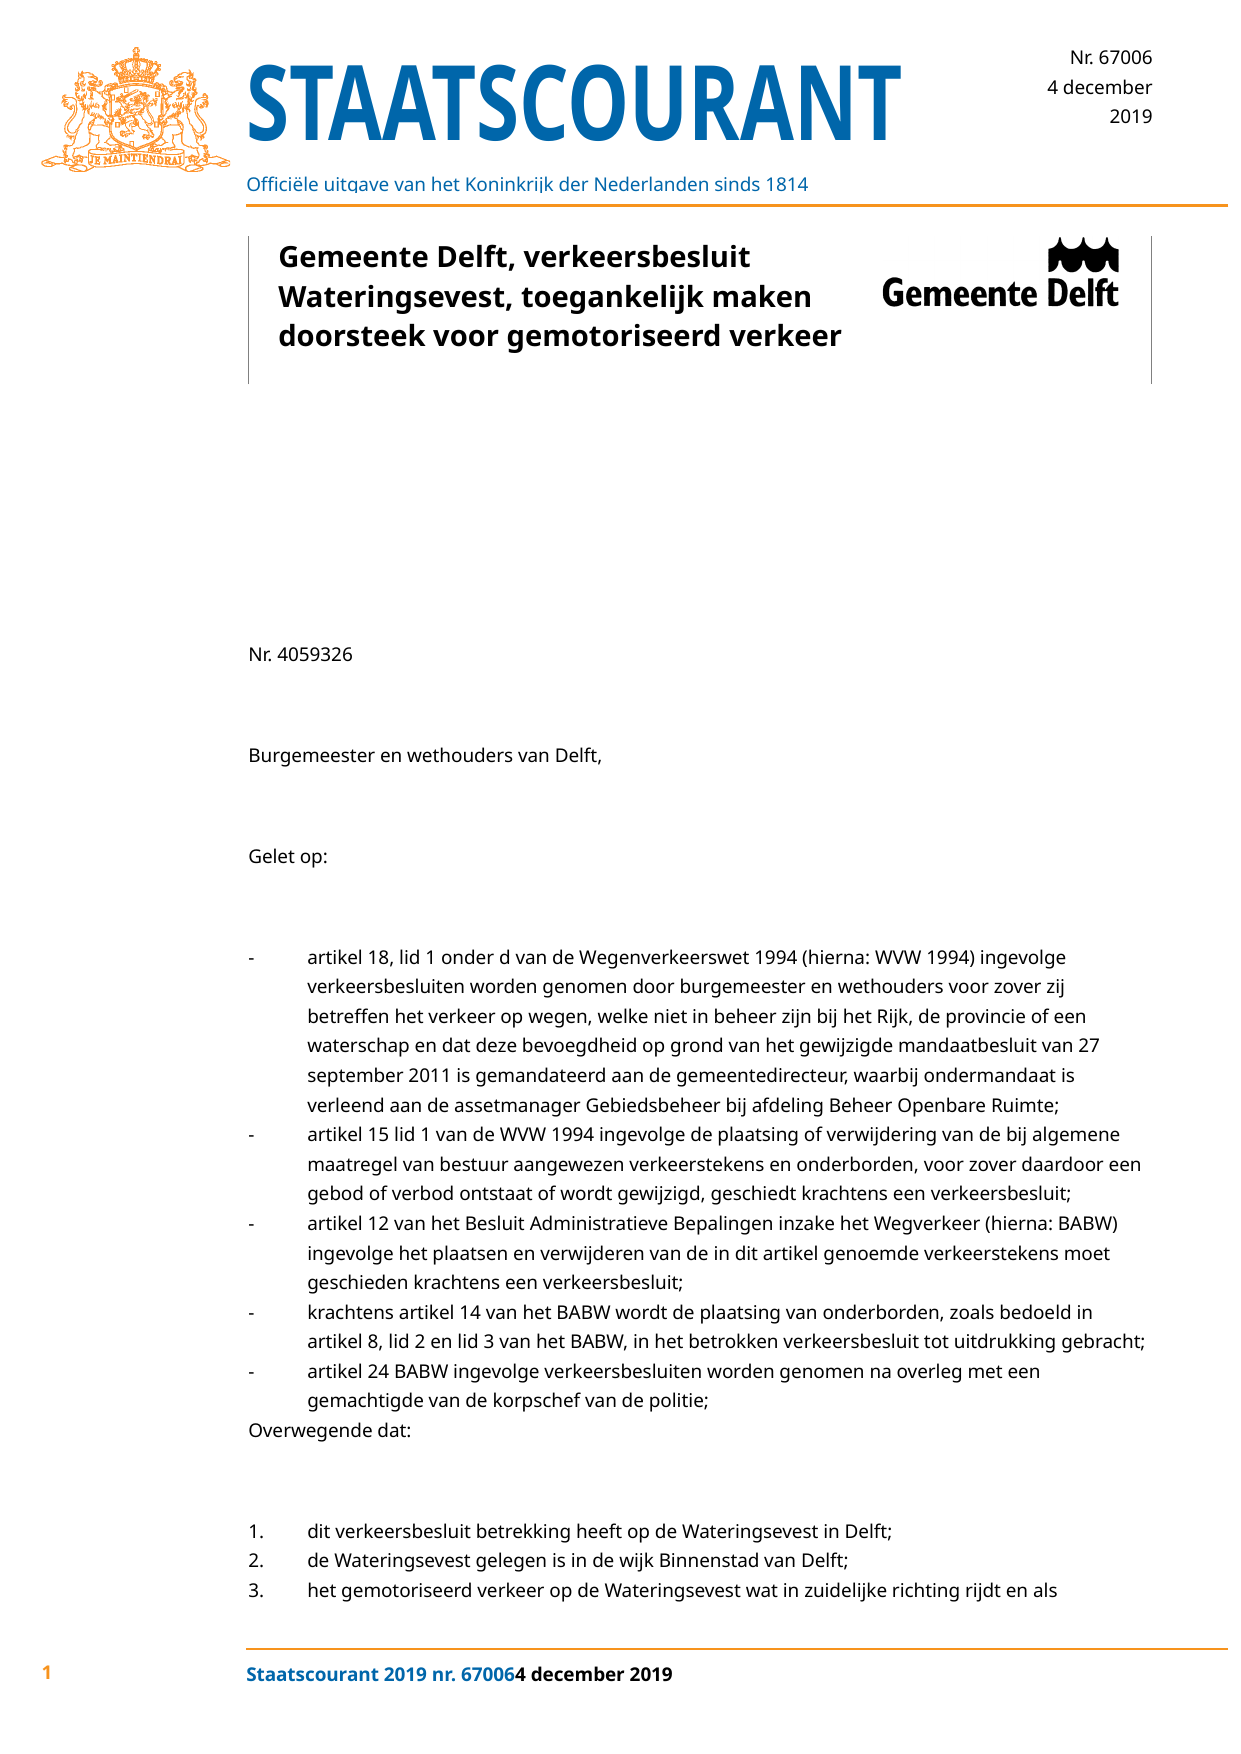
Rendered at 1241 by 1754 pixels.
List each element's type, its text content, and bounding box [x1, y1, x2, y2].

text Overwegende dat: [248, 1417, 1152, 1443]
text Burgemeester en wethouders van Delft, [248, 742, 1152, 768]
list krachtens artikel 14 van het BABW wordt de plaatsing van onderborden, zoals bedoeld in artikel 8, lid 2 en lid 3 van het BABW, in het betrokken verkeersbesluit tot uitdrukking gebracht; [248, 1299, 1152, 1354]
list de Wateringsevest gelegen is in de wijk Binnenstad van Delft; [248, 1548, 1152, 1573]
list dit verkeersbesluit betrekking heeft op de Wateringsevest in Delft; [248, 1518, 1152, 1544]
text Nr. 4059326 [248, 641, 1152, 667]
picture [882, 236, 1119, 309]
picture [41, 47, 231, 172]
list artikel 12 van het Besluit Administratieve Bepalingen inzake het Wegverkeer (hierna: BABW) ingevolge het plaatsen en verwijderen van de in dit artikel genoemde verkeerstekens moet geschieden krachtens een verkeersbesluit; [248, 1210, 1152, 1295]
text Gelet op: [248, 843, 1152, 869]
list artikel 18, lid 1 onder d van de Wegenverkeerswet 1994 (hierna: WVW 1994) ingevolge verkeersbesluiten worden genomen door burgemeester en wethouders voor zover zij betreffen het verkeer op wegen, welke niet in beheer zijn bij het Rijk, de provincie of een waterschap en dat deze bevoegdheid op grond van het gewijzigde mandaatbesluit van 27 september 2011 is gemandateerd aan de gemeentedirecteur, waarbij ondermandaat is verleend aan de assetmanager Gebiedsbeheer bij afdeling Beheer Openbare Ruimte; [248, 944, 1152, 1117]
table_header [850, 236, 1151, 384]
list het gemotoriseerd verkeer op de Wateringsevest wat in zuidelijke richting rijdt en als [248, 1577, 1152, 1603]
list artikel 15 lid 1 van de WVW 1994 ingevolge de plaatsing of verwijdering van de bij algemene maatregel van bestuur aangewezen verkeerstekens en onderborden, voor zover daardoor een gebod of verbod ontstaat of wordt gewijzigd, geschiedt krachtens een verkeersbesluit; [248, 1121, 1152, 1206]
list artikel 24 BABW ingevolge verkeersbesluiten worden genomen na overleg met een gemachtigde van de korpschef van de politie; [248, 1358, 1152, 1413]
table_header Gemeente Delft, verkeersbesluit Wateringsevest, toegankelijk maken doorsteek voor gemotoriseerd verkeer [249, 236, 850, 384]
